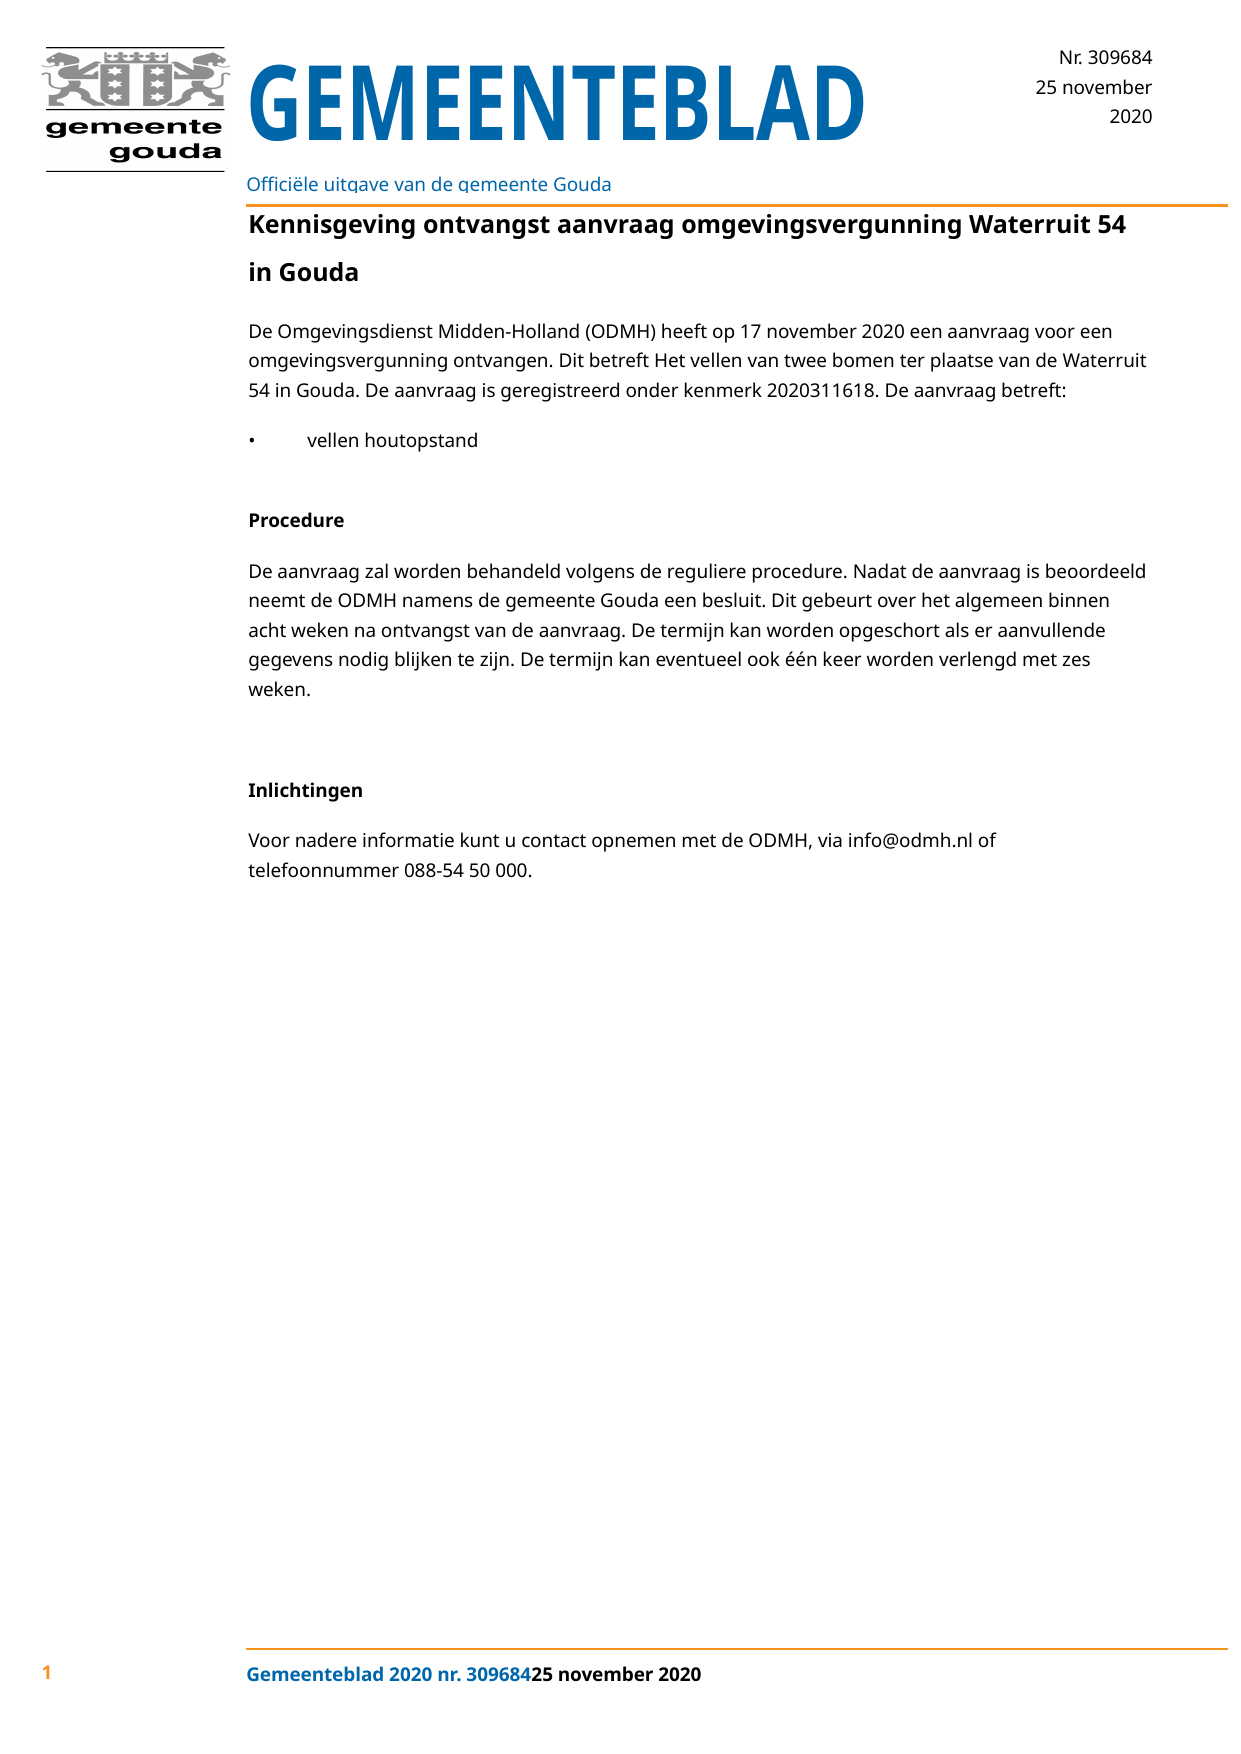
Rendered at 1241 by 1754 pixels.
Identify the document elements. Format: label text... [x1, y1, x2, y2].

text Kennisgeving ontvangst aanvraag omgevingsvergunning Waterruit 54 in Gouda [248, 207, 1152, 288]
text De Omgevingsdienst Midden-Holland (ODMH) heeft op 17 november 2020 een aanvraag voor een omgevingsvergunning ontvangen. Dit betreft Het vellen van twee bomen ter plaatse van de Waterruit 54 in Gouda. De aanvraag is geregistreerd onder kenmerk 2020311618. De aanvraag betreft: [248, 318, 1152, 403]
text Inlichtingen [248, 777, 1152, 803]
text Voor nadere informatie kunt u contact opnemen met de ODMH, via info@odmh.nl of telefoonnummer 088-54 50 000. [248, 827, 1152, 883]
text Procedure [248, 507, 1152, 533]
list vellen houtopstand [248, 427, 1152, 453]
text De aanvraag zal worden behandeld volgens de reguliere procedure. Nadat de aanvraag is beoordeeld neemt de ODMH namens de gemeente Gouda een besluit. Dit gebeurt over het algemeen binnen acht weken na ontvangst van de aanvraag. De termijn kan worden opgeschort als er aanvullende gegevens nodig blijken te zijn. De termijn kan eventueel ook één keer worden verlengd met zes weken. [248, 558, 1152, 702]
picture [41, 47, 231, 172]
